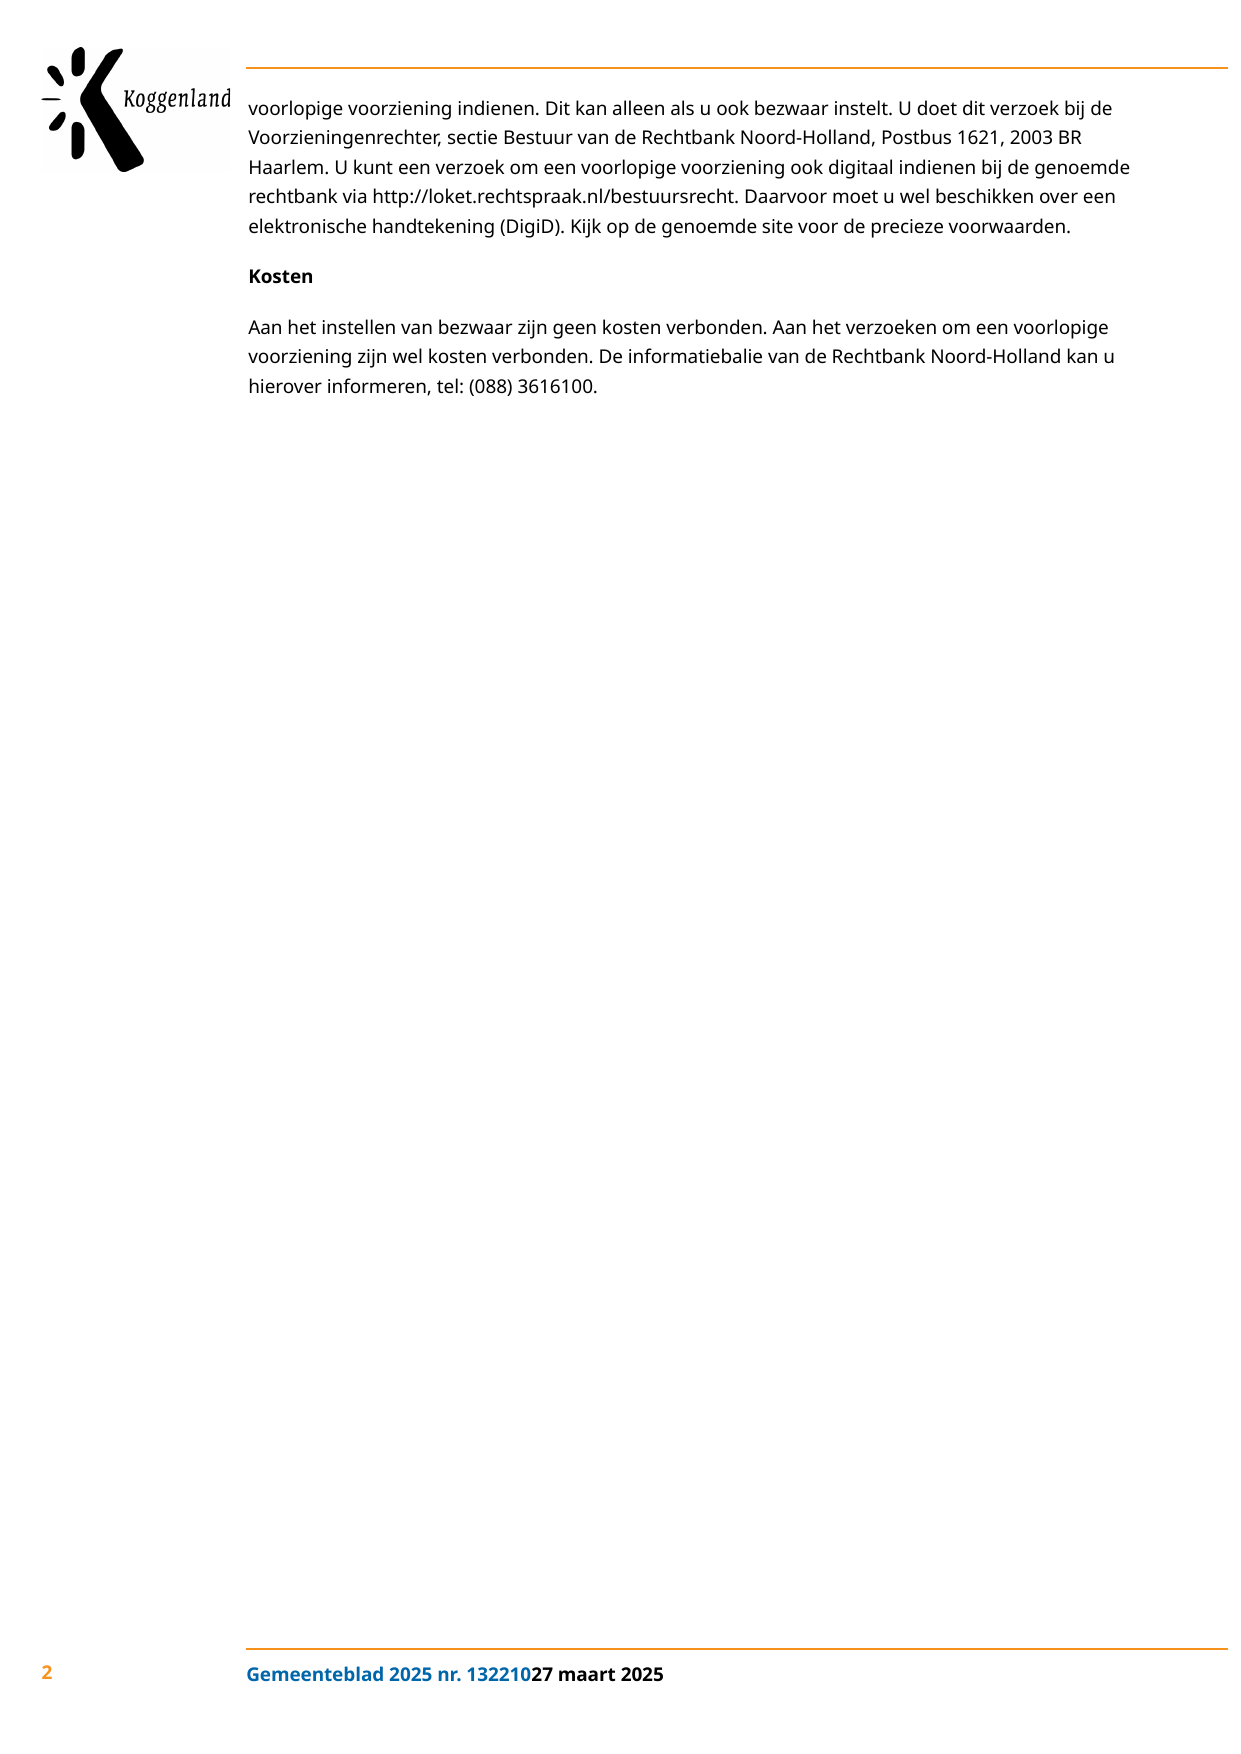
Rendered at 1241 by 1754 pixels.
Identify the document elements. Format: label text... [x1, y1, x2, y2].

picture [41, 47, 231, 172]
text Kosten [248, 263, 1152, 289]
text voorlopige voorziening indienen. Dit kan alleen als u ook bezwaar instelt. U doet dit verzoek bij de Voorzieningenrechter, sectie Bestuur van de Rechtbank Noord-Holland, Postbus 1621, 2003 BR Haarlem. U kunt een verzoek om een voorlopige voorziening ook digitaal indienen bij de genoemde rechtbank via http://loket.rechtspraak.nl/bestuursrecht. Daarvoor moet u wel beschikken over een elektronische handtekening (DigiD). Kijk op de genoemde site voor de precieze voorwaarden. [248, 95, 1152, 239]
text Aan het instellen van bezwaar zijn geen kosten verbonden. Aan het verzoeken om een voorlopige voorziening zijn wel kosten verbonden. De informatiebalie van de Rechtbank Noord-Holland kan u hierover informeren, tel: (088) 3616100. [248, 314, 1152, 399]
